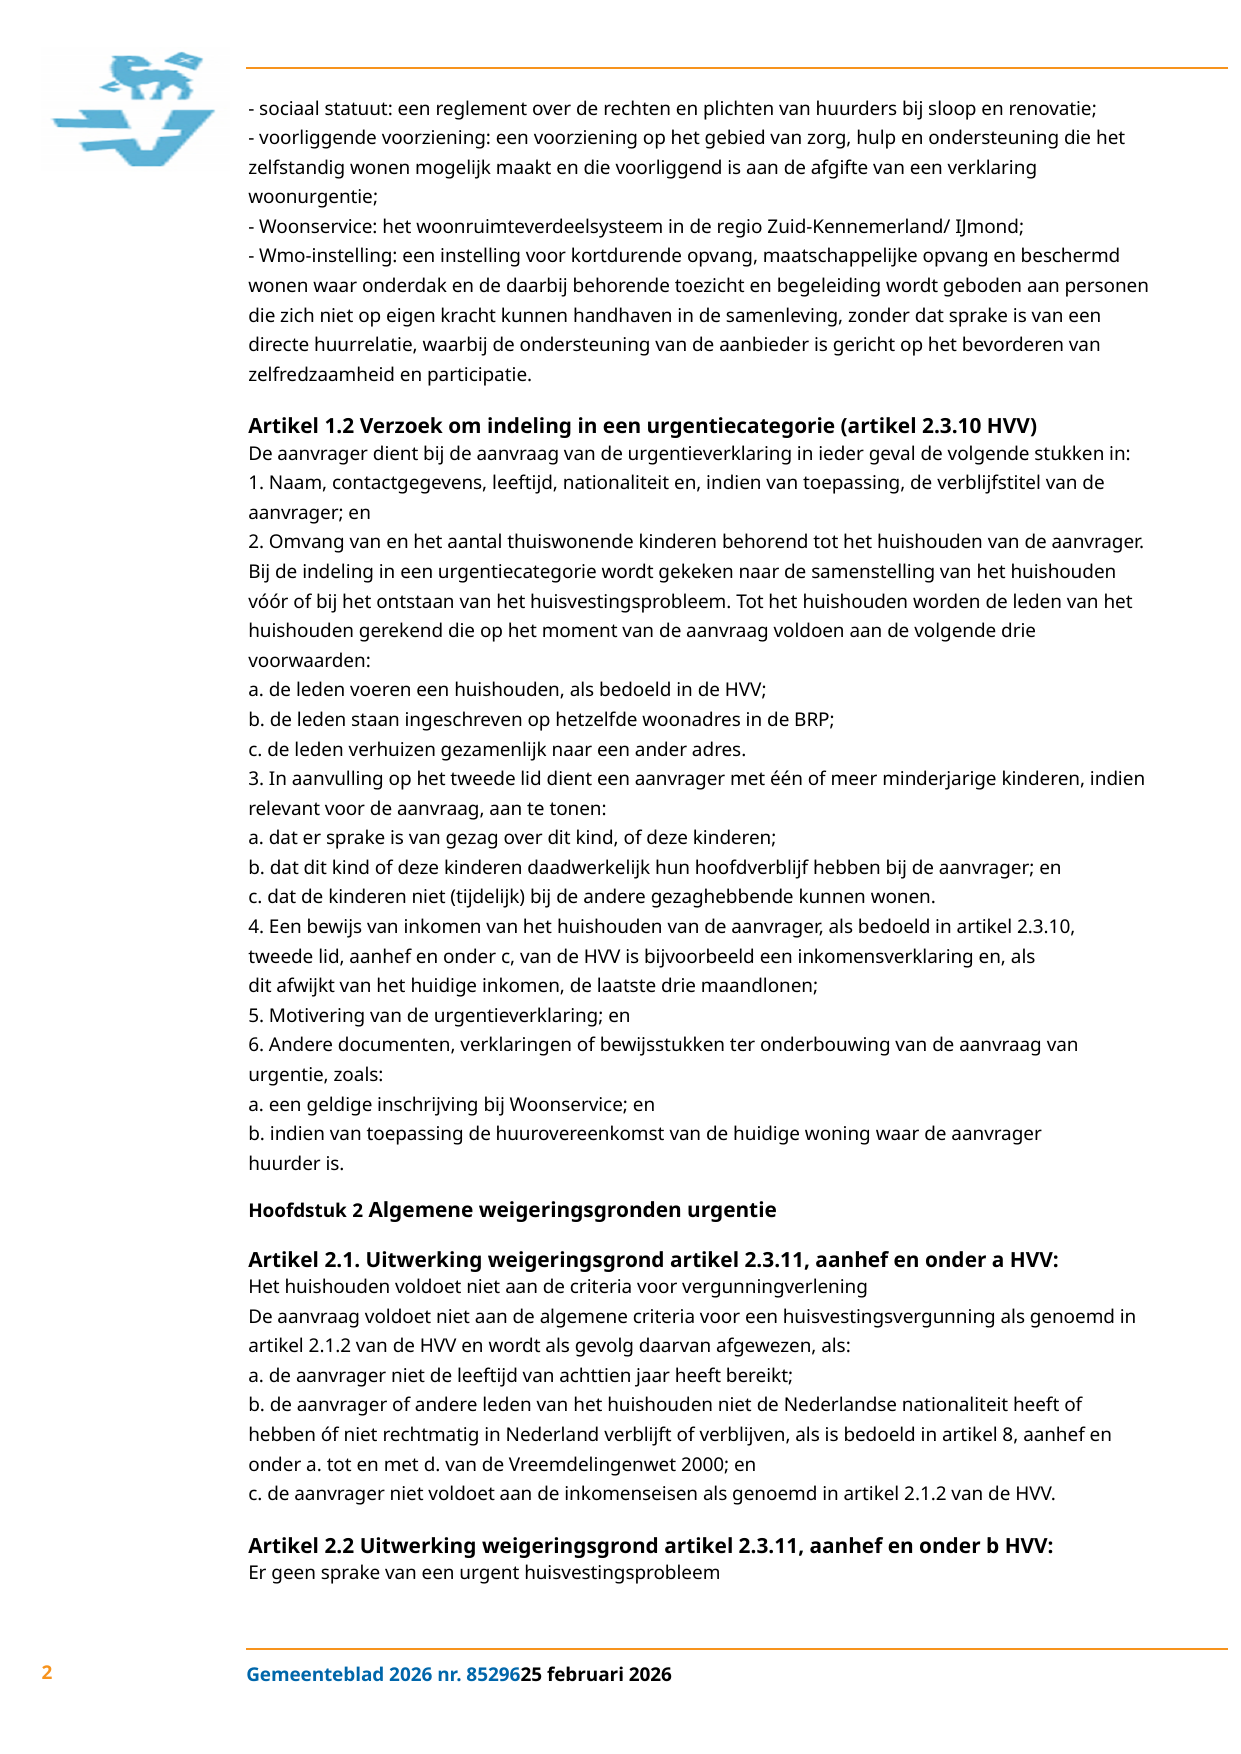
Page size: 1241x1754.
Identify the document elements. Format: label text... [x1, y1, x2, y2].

text 6. Andere documenten, verklaringen of bewijsstukken ter onderbouwing van de aanvraag van [248, 1032, 1152, 1057]
text b. de leden staan ingeschreven op hetzelfde woonadres in de BRP; [248, 706, 1152, 732]
text De aanvrager dient bij de aanvraag van de urgentieverklaring in ieder geval de volgende stukken in: [248, 440, 1152, 466]
text - voorliggende voorziening: een voorziening op het gebied van zorg, hulp en ondersteuning die het zelfstandig wonen mogelijk maakt en die voorliggend is aan de afgifte van een verklaring woonurgentie; [248, 124, 1152, 209]
text a. de leden voeren een huishouden, als bedoeld in de HVV; [248, 677, 1152, 702]
text - Wmo-instelling: een instelling voor kortdurende opvang, maatschappelijke opvang en beschermd wonen waar onderdak en de daarbij behorende toezicht en begeleiding wordt geboden aan personen die zich niet op eigen kracht kunnen handhaven in de samenleving, zonder dat sprake is van een directe huurrelatie, waarbij de ondersteuning van de aanbieder is gericht op het bevorderen van zelfredzaamheid en participatie. [248, 243, 1152, 387]
text b. dat dit kind of deze kinderen daadwerkelijk hun hoofdverblijf hebben bij de aanvrager; en [248, 854, 1152, 880]
text tweede lid, aanhef en onder c, van de HVV is bijvoorbeeld een inkomensverklaring en, als [248, 943, 1152, 968]
text 1. Naam, contactgegevens, leeftijd, nationaliteit en, indien van toepassing, de verblijfstitel van de aanvrager; en [248, 469, 1152, 525]
text 3. In aanvulling op het tweede lid dient een aanvrager met één of meer minderjarige kinderen, indien relevant voor de aanvraag, aan te tonen: [248, 765, 1152, 821]
text c. dat de kinderen niet (tijdelijk) bij de andere gezaghebbende kunnen wonen. [248, 884, 1152, 909]
text c. de leden verhuizen gezamenlijk naar een ander adres. [248, 736, 1152, 761]
text Hoofdstuk 2 Algemene weigeringsgronden urgentie [248, 1196, 1152, 1224]
text Artikel 1.2 Verzoek om indeling in een urgentiecategorie (artikel 2.3.10 HVV) [248, 411, 1152, 440]
text urgentie, zoals: [248, 1061, 1152, 1087]
text De aanvraag voldoet niet aan de algemene criteria voor een huisvestingsvergunning als genoemd in artikel 2.1.2 van de HVV en wordt als gevolg daarvan afgewezen, als: [248, 1303, 1152, 1358]
text Het huishouden voldoet niet aan de criteria voor vergunningverlening [248, 1273, 1152, 1299]
text Er geen sprake van een urgent huisvestingsprobleem [248, 1559, 1152, 1585]
text 4. Een bewijs van inkomen van het huishouden van de aanvrager, als bedoeld in artikel 2.3.10, [248, 913, 1152, 939]
text b. de aanvrager of andere leden van het huishouden niet de Nederlandse nationaliteit heeft of hebben óf niet rechtmatig in Nederland verblijft of verblijven, als is bedoeld in artikel 8, aanhef en onder a. tot en met d. van de Vreemdelingenwet 2000; en [248, 1392, 1152, 1476]
text Artikel 2.2 Uitwerking weigeringsgrond artikel 2.3.11, aanhef en onder b HVV: [248, 1531, 1152, 1559]
text Artikel 2.1. Uitwerking weigeringsgrond artikel 2.3.11, aanhef en onder a HVV: [248, 1245, 1152, 1273]
picture [41, 47, 231, 172]
text a. een geldige inschrijving bij Woonservice; en [248, 1091, 1152, 1116]
text c. de aanvrager niet voldoet aan de inkomenseisen als genoemd in artikel 2.1.2 van de HVV. [248, 1480, 1152, 1506]
text dit afwijkt van het huidige inkomen, de laatste drie maandlonen; [248, 972, 1152, 998]
text a. de aanvrager niet de leeftijd van achttien jaar heeft bereikt; [248, 1362, 1152, 1388]
text 2. Omvang van en het aantal thuiswonende kinderen behorend tot het huishouden van de aanvrager. Bij de indeling in een urgentiecategorie wordt gekeken naar de samenstelling van het huishouden vóór of bij het ontstaan van het huisvestingsprobleem. Tot het huishouden worden de leden van het huishouden gerekend die op het moment van de aanvraag voldoen aan de volgende drie voorwaarden: [248, 529, 1152, 673]
text - Woonservice: het woonruimteverdeelsysteem in de regio Zuid-Kennemerland/ IJmond; [248, 213, 1152, 239]
text a. dat er sprake is van gezag over dit kind, of deze kinderen; [248, 824, 1152, 850]
text 5. Motivering van de urgentieverklaring; en [248, 1002, 1152, 1028]
text - sociaal statuut: een reglement over de rechten en plichten van huurders bij sloop en renovatie; [248, 95, 1152, 121]
text huurder is. [248, 1150, 1152, 1176]
text b. indien van toepassing de huurovereenkomst van de huidige woning waar de aanvrager [248, 1120, 1152, 1146]
